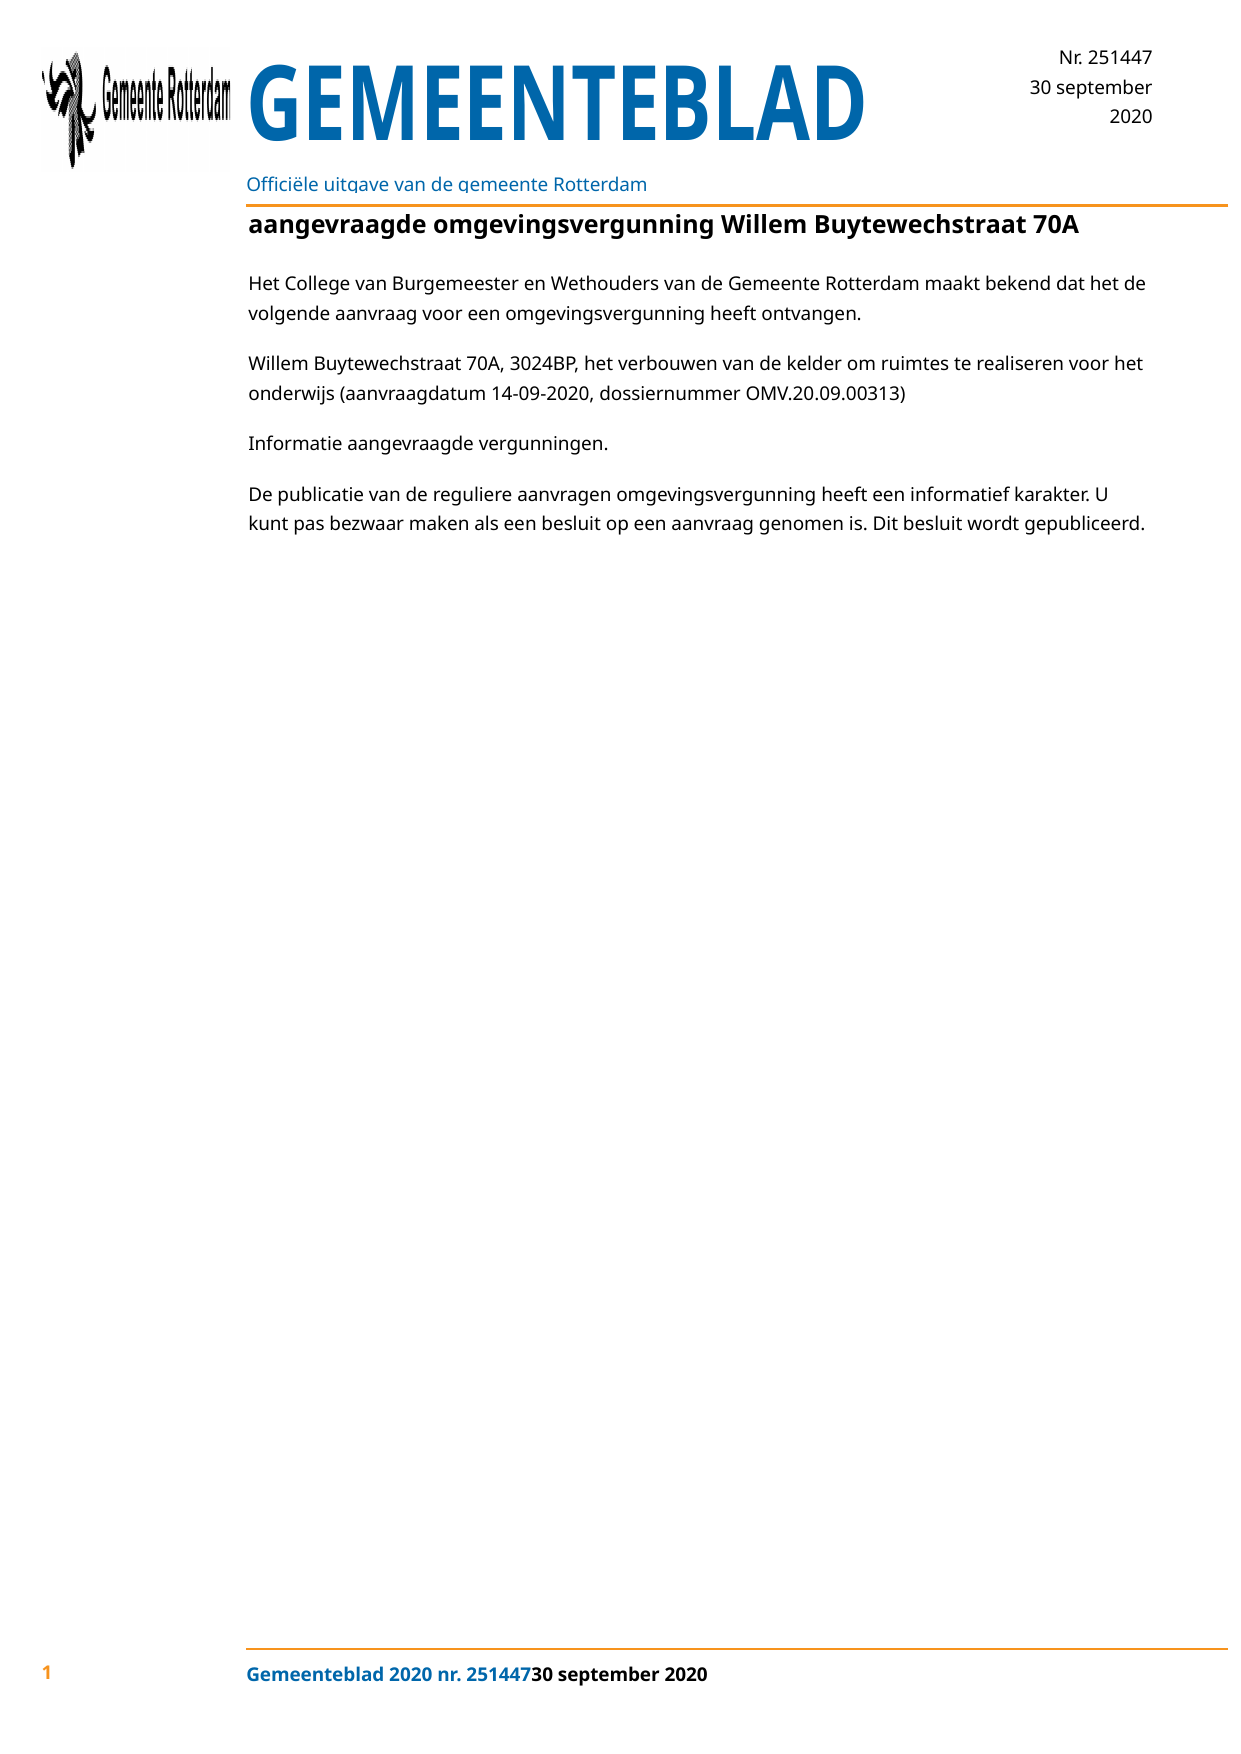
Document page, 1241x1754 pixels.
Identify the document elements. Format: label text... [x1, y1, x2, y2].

text aangevraagde omgevingsvergunning Willem Buytewechstraat 70A [248, 207, 1152, 241]
text Informatie aangevraagde vergunningen. [248, 430, 1152, 456]
text Willem Buytewechstraat 70A, 3024BP, het verbouwen van de kelder om ruimtes te realiseren voor het onderwijs (aanvraagdatum 14-09-2020, dossiernummer OMV.20.09.00313) [248, 350, 1152, 406]
text De publicatie van de reguliere aanvragen omgevingsvergunning heeft een informatief karakter. U kunt pas bezwaar maken als een besluit op een aanvraag genomen is. Dit besluit wordt gepubliceerd. [248, 481, 1152, 536]
picture [41, 47, 231, 172]
text Het College van Burgemeester en Wethouders van de Gemeente Rotterdam maakt bekend dat het de volgende aanvraag voor een omgevingsvergunning heeft ontvangen. [248, 270, 1152, 326]
